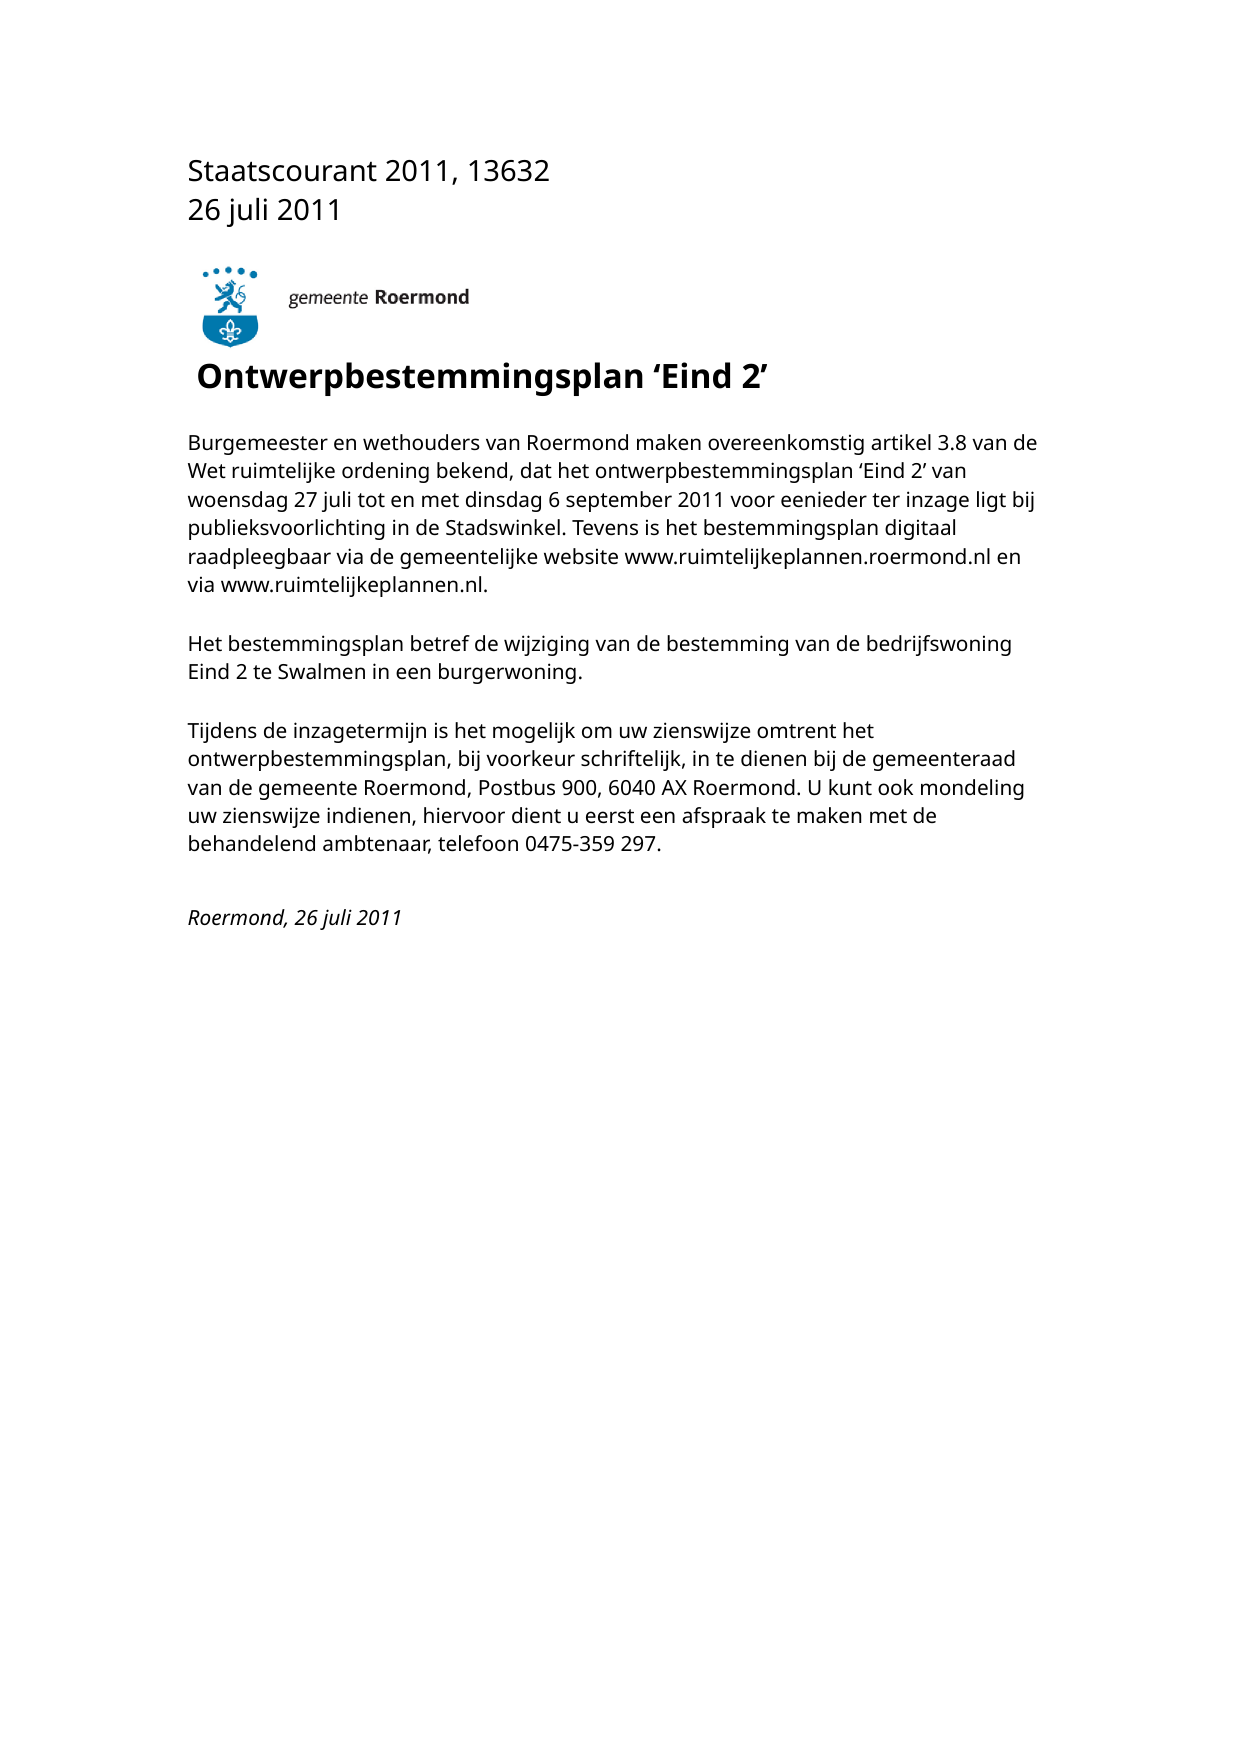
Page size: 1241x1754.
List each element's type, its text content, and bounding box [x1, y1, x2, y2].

text Staatscourant 2011, 13632 [187, 150, 1053, 190]
text Tijdens de inzagetermijn is het mogelijk om uw zienswijze omtrent het ontwerpbestemmingsplan, bij voorkeur schriftelijk, in te dienen bij de gemeenteraad van de gemeente Roermond, Postbus 900, 6040 AX Roermond. U kunt ook mondeling uw zienswijze indienen, hiervoor dient u eerst een afspraak te maken met de behandelend ambtenaar, telefoon 0475-359 297. [187, 716, 1053, 858]
subtitle Ontwerpbestemmingsplan ‘Eind 2’ [187, 271, 1053, 398]
text 26 juli 2011 [187, 190, 1053, 229]
picture [187, 258, 484, 353]
text Roermond, 26 juli 2011 [187, 903, 1053, 931]
text Het bestemmingsplan betref de wijziging van de bestemming van de bedrijfswoning Eind 2 te Swalmen in een burgerwoning. [187, 629, 1053, 686]
text Burgemeester en wethouders van Roermond maken overeenkomstig artikel 3.8 van de Wet ruimtelijke ordening bekend, dat het ontwerpbestemmingsplan ‘Eind 2’ van woensdag 27 juli tot en met dinsdag 6 september 2011 voor eenieder ter inzage ligt bij publieksvoorlichting in de Stadswinkel. Tevens is het bestemmingsplan digitaal raadpleegbaar via de gemeentelijke website www.ruimtelijkeplannen.roermond.nl en via www.ruimtelijkeplannen.nl. [187, 428, 1053, 599]
